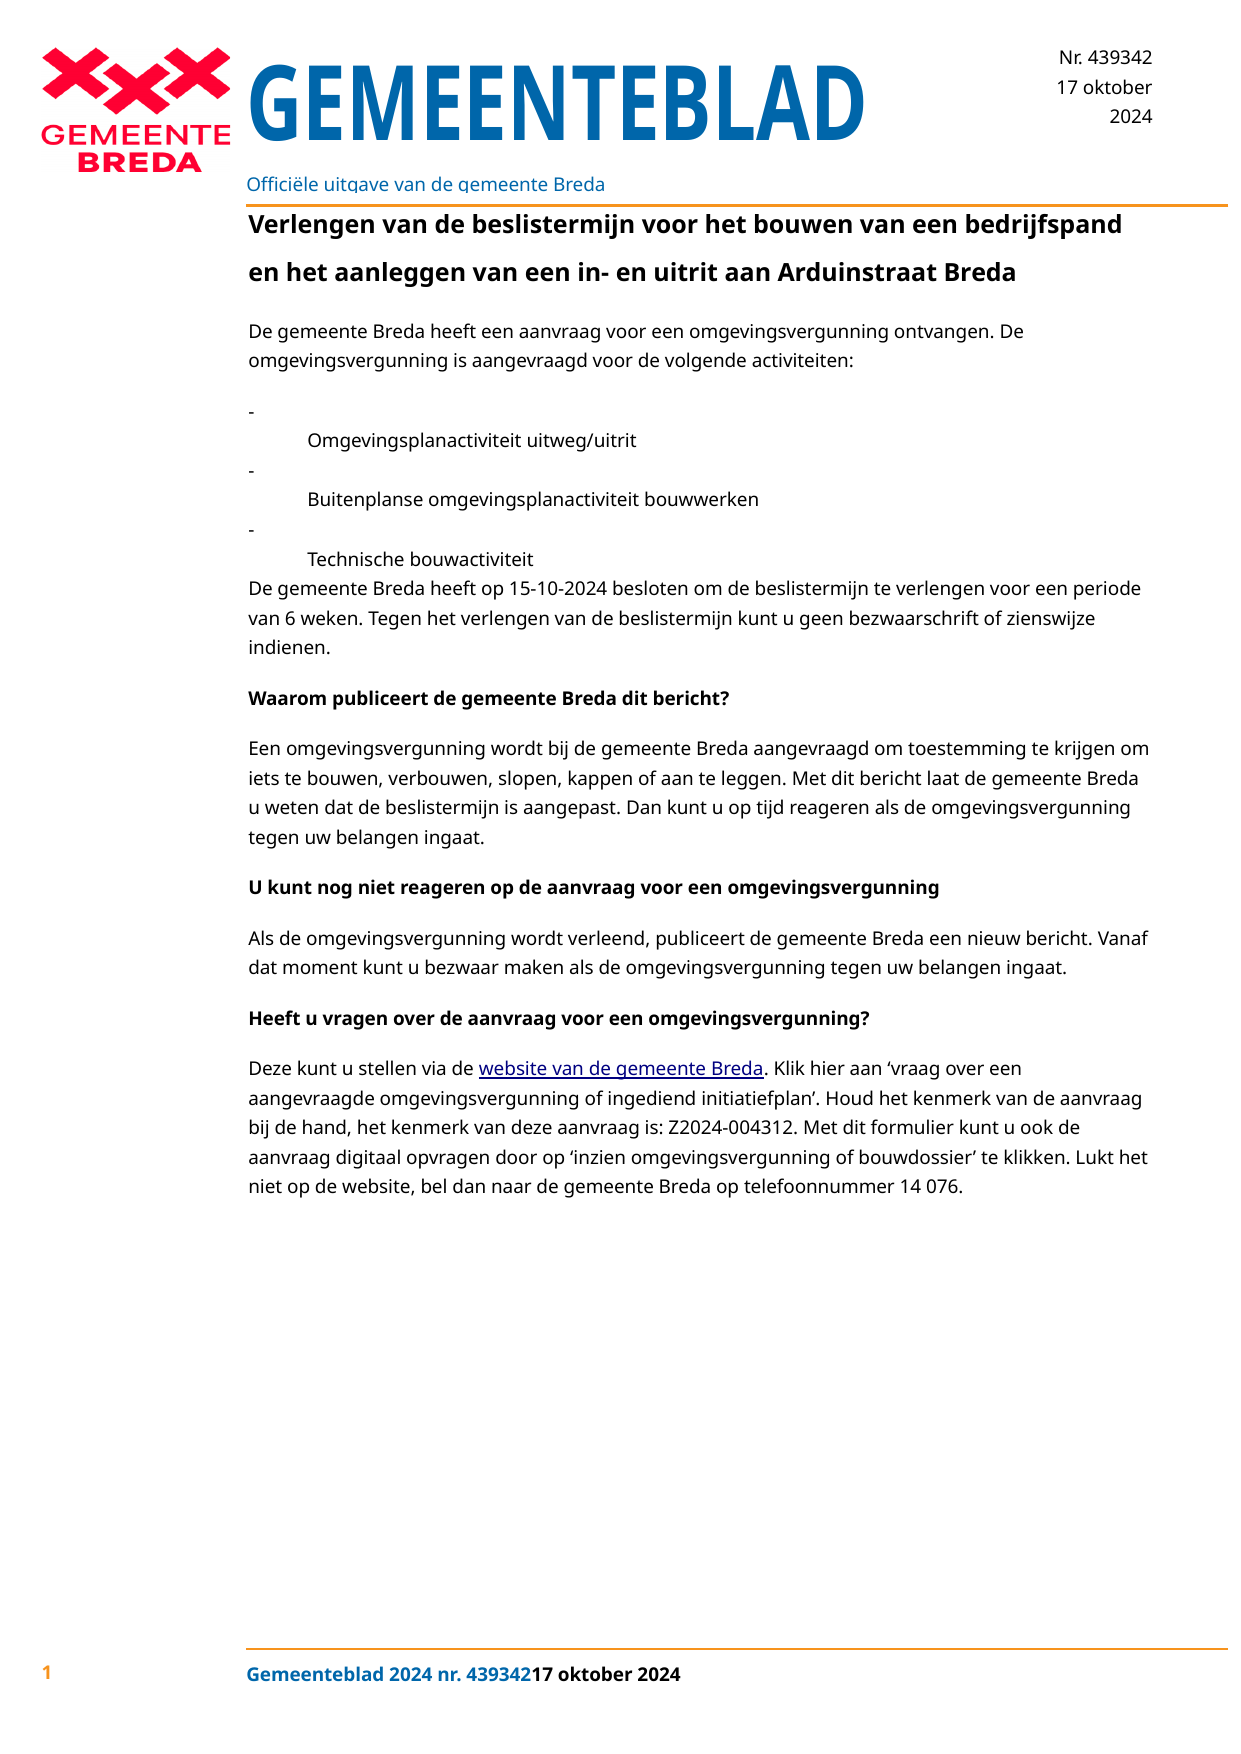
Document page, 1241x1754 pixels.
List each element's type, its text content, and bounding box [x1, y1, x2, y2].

picture [41, 47, 231, 172]
list Technische bouwactiviteit [248, 546, 1152, 572]
text De gemeente Breda heeft op 15-10-2024 besloten om de beslistermijn te verlengen voor een periode van 6 weken. Tegen het verlengen van de beslistermijn kunt u geen bezwaarschrift of zienswijze indienen. [248, 575, 1152, 660]
text Een omgevingsvergunning wordt bij de gemeente Breda aangevraagd om toestemming te krijgen om iets te bouwen, verbouwen, slopen, kappen of aan te leggen. Met dit bericht laat de gemeente Breda u weten dat de beslistermijn is aangepast. Dan kunt u op tijd reageren als de omgevingsvergunning tegen uw belangen ingaat. [248, 735, 1152, 850]
list Buitenplanse omgevingsplanactiviteit bouwwerken [248, 487, 1152, 512]
text Heeft u vragen over de aanvraag voor een omgevingsvergunning? [248, 1005, 1152, 1031]
text Verlengen van de beslistermijn voor het bouwen van een bedrijfspand en het aanleggen van een in- en uitrit aan Arduinstraat Breda [248, 207, 1152, 288]
text U kunt nog niet reageren op de aanvraag voor een omgevingsvergunning [248, 874, 1152, 900]
text De gemeente Breda heeft een aanvraag voor een omgevingsvergunning ontvangen. De omgevingsvergunning is aangevraagd voor de volgende activiteiten: [248, 318, 1152, 373]
list Omgevingsplanactiviteit uitweg/uitrit [248, 427, 1152, 453]
text Waarom publiceert de gemeente Breda dit bericht? [248, 685, 1152, 711]
text Deze kunt u stellen via de website van de gemeente Breda. Klik hier aan ‘vraag over een aangevraagde omgevingsvergunning of ingediend initiatiefplan’. Houd het kenmerk van de aanvraag bij de hand, het kenmerk van deze aanvraag is: Z2024-004312. Met dit formulier kunt u ook de aanvraag digitaal opvragen door op ‘inzien omgevingsvergunning of bouwdossier’ te klikken. Lukt het niet op de website, bel dan naar de gemeente Breda op telefoonnummer 14 076. [248, 1055, 1152, 1199]
text Als de omgevingsvergunning wordt verleend, publiceert de gemeente Breda een nieuw bericht. Vanaf dat moment kunt u bezwaar maken als de omgevingsvergunning tegen uw belangen ingaat. [248, 925, 1152, 980]
